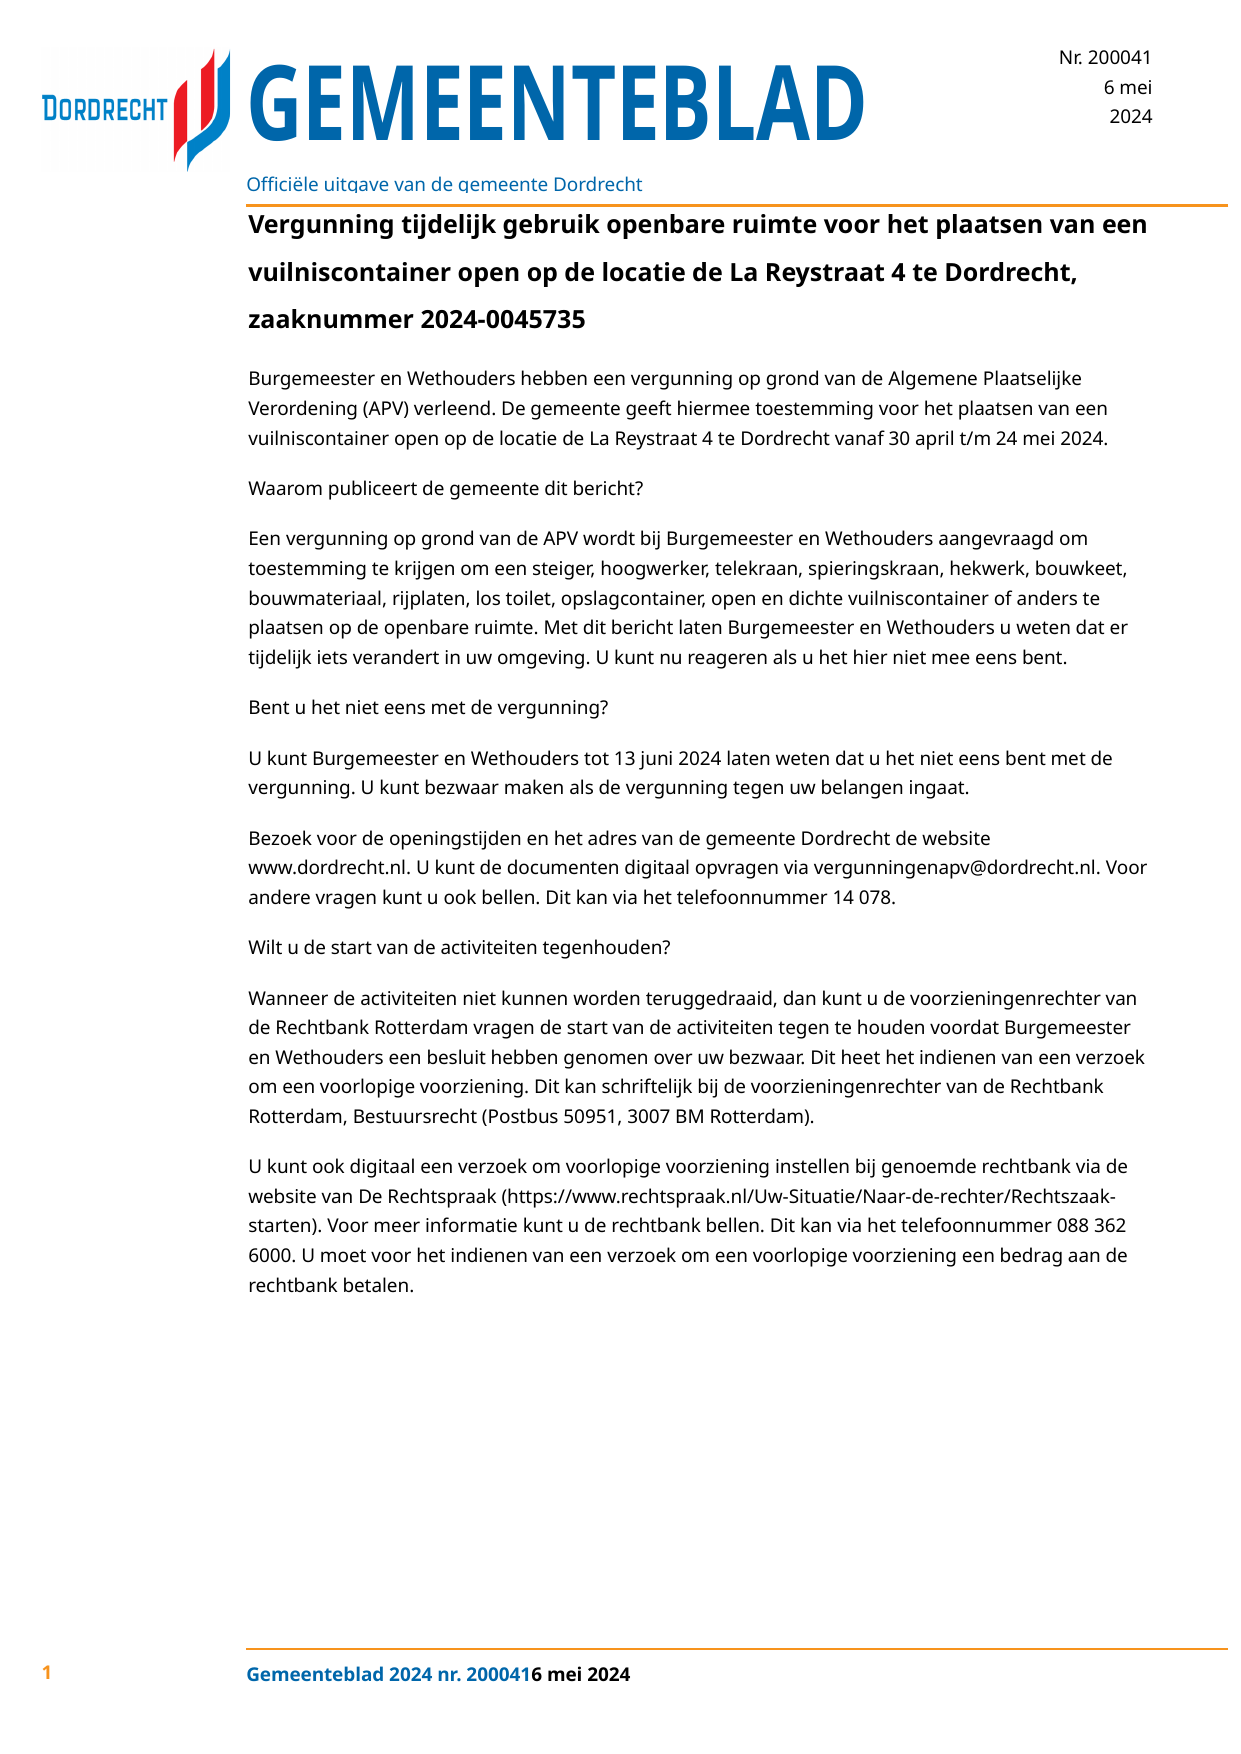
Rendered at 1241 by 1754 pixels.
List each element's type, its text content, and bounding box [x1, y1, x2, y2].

text U kunt ook digitaal een verzoek om voorlopige voorziening instellen bij genoemde rechtbank via de website van De Rechtspraak (https://www.rechtspraak.nl/Uw-Situatie/Naar-de-rechter/Rechtszaak-starten). Voor meer informatie kunt u de rechtbank bellen. Dit kan via het telefoonnummer 088 362 6000. U moet voor het indienen van een verzoek om een voorlopige voorziening een bedrag aan de rechtbank betalen. [248, 1153, 1152, 1297]
text Burgemeester en Wethouders hebben een vergunning op grond van de Algemene Plaatselijke Verordening (APV) verleend. De gemeente geeft hiermee toestemming voor het plaatsen van een vuilniscontainer open op de locatie de La Reystraat 4 te Dordrecht vanaf 30 april t/m 24 mei 2024. [248, 366, 1152, 450]
text Bent u het niet eens met de vergunning? [248, 694, 1152, 720]
text Een vergunning op grond van de APV wordt bij Burgemeester en Wethouders aangevraagd om toestemming te krijgen om een steiger, hoogwerker, telekraan, spieringskraan, hekwerk, bouwkeet, bouwmateriaal, rijplaten, los toilet, opslagcontainer, open en dichte vuilniscontainer of anders te plaatsen op de openbare ruimte. Met dit bericht laten Burgemeester en Wethouders u weten dat er tijdelijk iets verandert in uw omgeving. U kunt nu reageren als u het hier niet mee eens bent. [248, 526, 1152, 669]
text Wanneer de activiteiten niet kunnen worden teruggedraaid, dan kunt u de voorzieningenrechter van de Rechtbank Rotterdam vragen de start van de activiteiten tegen te houden voordat Burgemeester en Wethouders een besluit hebben genomen over uw bezwaar. Dit heet het indienen van een verzoek om een voorlopige voorziening. Dit kan schriftelijk bij de voorzieningenrechter van de Rechtbank Rotterdam, Bestuursrecht (Postbus 50951, 3007 BM Rotterdam). [248, 985, 1152, 1129]
text U kunt Burgemeester en Wethouders tot 13 juni 2024 laten weten dat u het niet eens bent met de vergunning. U kunt bezwaar maken als de vergunning tegen uw belangen ingaat. [248, 745, 1152, 800]
text Vergunning tijdelijk gebruik openbare ruimte voor het plaatsen van een vuilniscontainer open op de locatie de La Reystraat 4 te Dordrecht, zaaknummer 2024-0045735 [248, 207, 1152, 336]
picture [41, 47, 231, 172]
text Waarom publiceert de gemeente dit bericht? [248, 475, 1152, 501]
text Wilt u de start van de activiteiten tegenhouden? [248, 934, 1152, 960]
text Bezoek voor de openingstijden en het adres van de gemeente Dordrecht de website www.dordrecht.nl. U kunt de documenten digitaal opvragen via vergunningenapv@dordrecht.nl. Voor andere vragen kunt u ook bellen. Dit kan via het telefoonnummer 14 078. [248, 825, 1152, 909]
